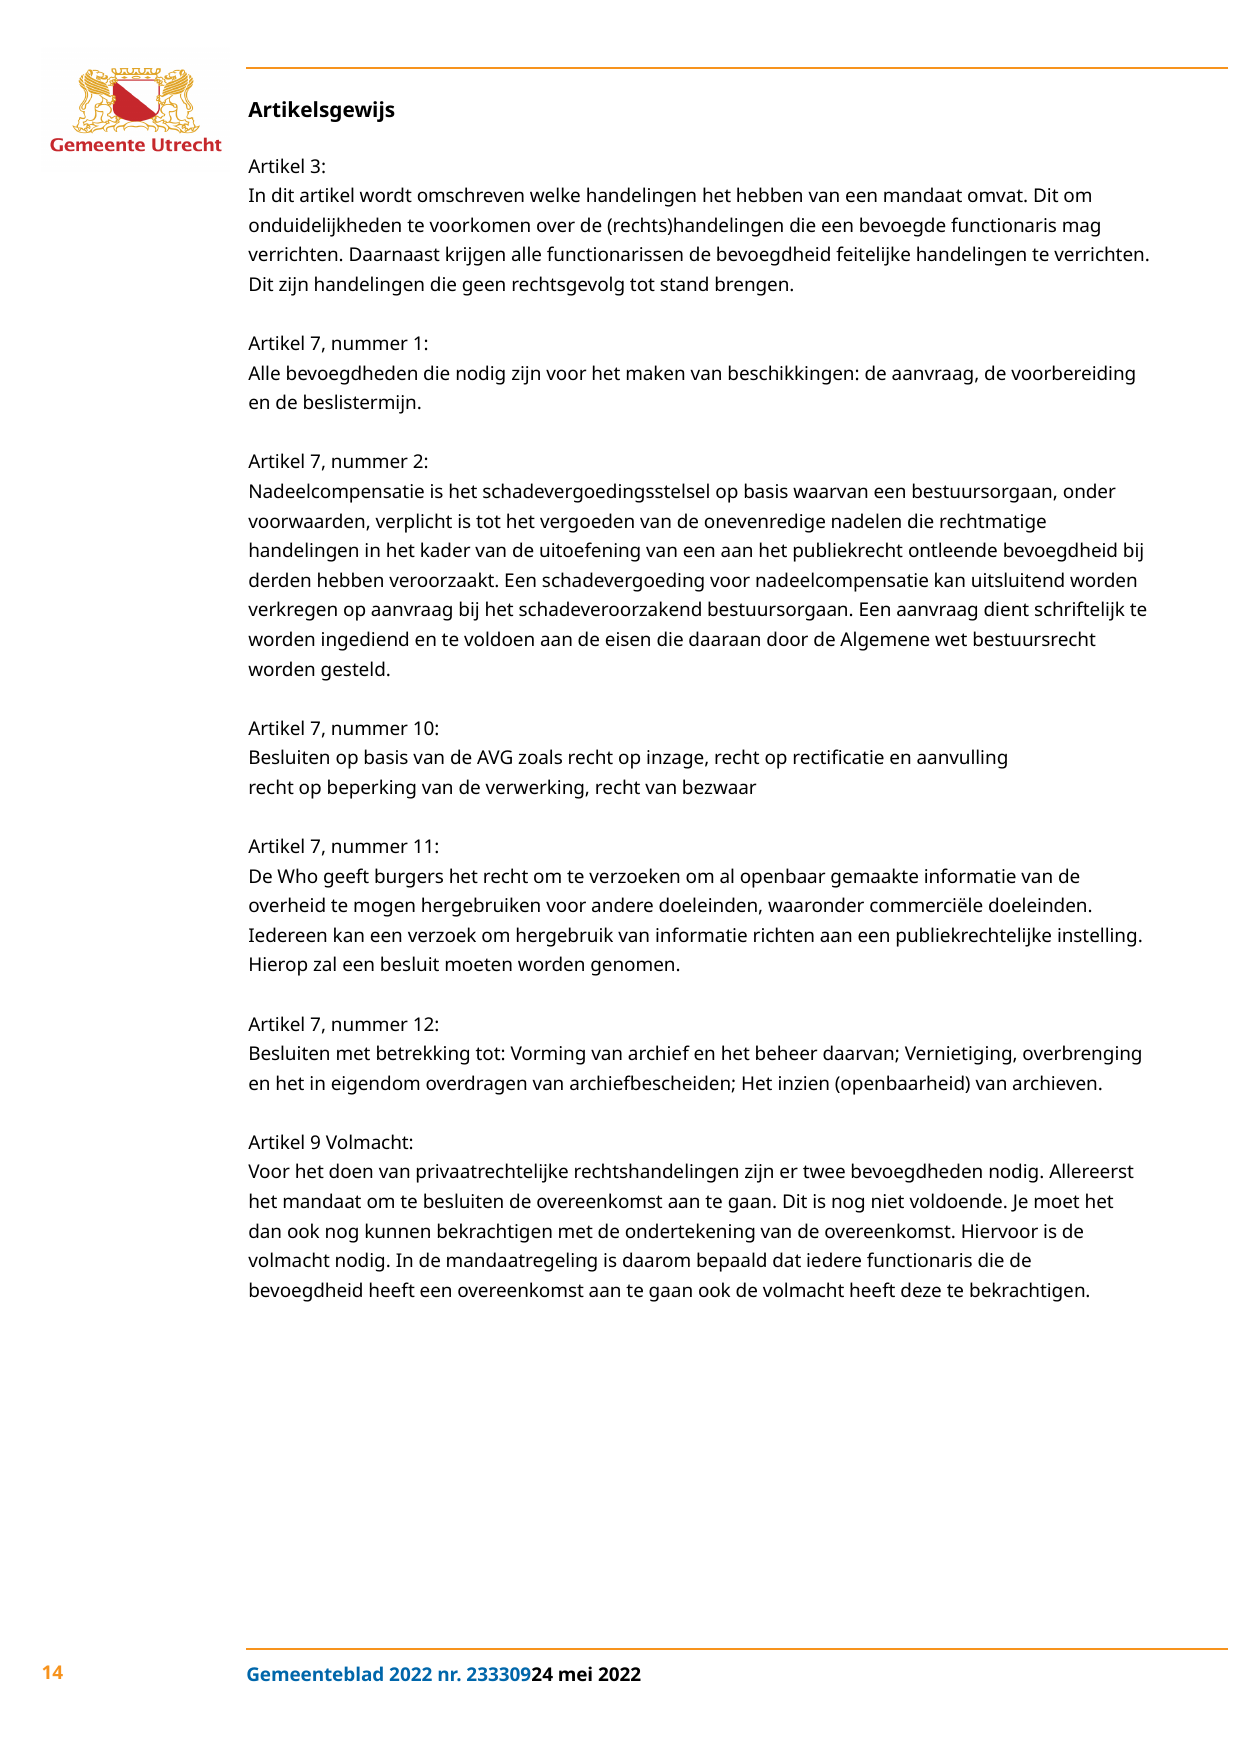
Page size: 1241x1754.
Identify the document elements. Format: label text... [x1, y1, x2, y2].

text Artikel 7, nummer 11: [248, 833, 1152, 859]
text Alle bevoegdheden die nodig zijn voor het maken van beschikkingen: de aanvraag, de voorbereiding en de beslistermijn. [248, 360, 1152, 415]
text Artikelsgewijs [248, 95, 1152, 123]
picture [41, 47, 231, 172]
text Artikel 9 Volmacht: [248, 1129, 1152, 1155]
text Voor het doen van privaatrechtelijke rechtshandelingen zijn er twee bevoegdheden nodig. Allereerst het mandaat om te besluiten de overeenkomst aan te gaan. Dit is nog niet voldoende. Je moet het dan ook nog kunnen bekrachtigen met de ondertekening van de overeenkomst. Hiervoor is de volmacht nodig. In de mandaatregeling is daarom bepaald dat iedere functionaris die de bevoegdheid heeft een overeenkomst aan te gaan ook de volmacht heeft deze te bekrachtigen. [248, 1159, 1152, 1303]
text Artikel 3: [248, 153, 1152, 179]
text recht op beperking van de verwerking, recht van bezwaar [248, 774, 1152, 800]
text In dit artikel wordt omschreven welke handelingen het hebben van een mandaat omvat. Dit om onduidelijkheden te voorkomen over de (rechts)handelingen die een bevoegde functionaris mag verrichten. Daarnaast krijgen alle functionarissen de bevoegdheid feitelijke handelingen te verrichten. Dit zijn handelingen die geen rechtsgevolg tot stand brengen. [248, 182, 1152, 297]
text Besluiten met betrekking tot: Vorming van archief en het beheer daarvan; Vernietiging, overbrenging en het in eigendom overdragen van archiefbescheiden; Het inzien (openbaarheid) van archieven. [248, 1040, 1152, 1096]
text Artikel 7, nummer 2: [248, 449, 1152, 474]
text Nadeelcompensatie is het schadevergoedingsstelsel op basis waarvan een bestuursorgaan, onder voorwaarden, verplicht is tot het vergoeden van de onevenredige nadelen die rechtmatige handelingen in het kader van de uitoefening van een aan het publiekrecht ontleende bevoegdheid bij derden hebben veroorzaakt. Een schadevergoeding voor nadeelcompensatie kan uitsluitend worden verkregen op aanvraag bij het schadeveroorzakend bestuursorgaan. Een aanvraag dient schriftelijk te worden ingediend en te voldoen aan de eisen die daaraan door de Algemene wet bestuursrecht worden gesteld. [248, 478, 1152, 682]
text De Who geeft burgers het recht om te verzoeken om al openbaar gemaakte informatie van de overheid te mogen hergebruiken voor andere doeleinden, waaronder commerciële doeleinden. Iedereen kan een verzoek om hergebruik van informatie richten aan een publiekrechtelijke instelling. Hierop zal een besluit moeten worden genomen. [248, 863, 1152, 977]
text Artikel 7, nummer 10: [248, 715, 1152, 741]
text Besluiten op basis van de AVG zoals recht op inzage, recht op rectificatie en aanvulling [248, 744, 1152, 770]
text Artikel 7, nummer 12: [248, 1011, 1152, 1037]
text Artikel 7, nummer 1: [248, 330, 1152, 356]
